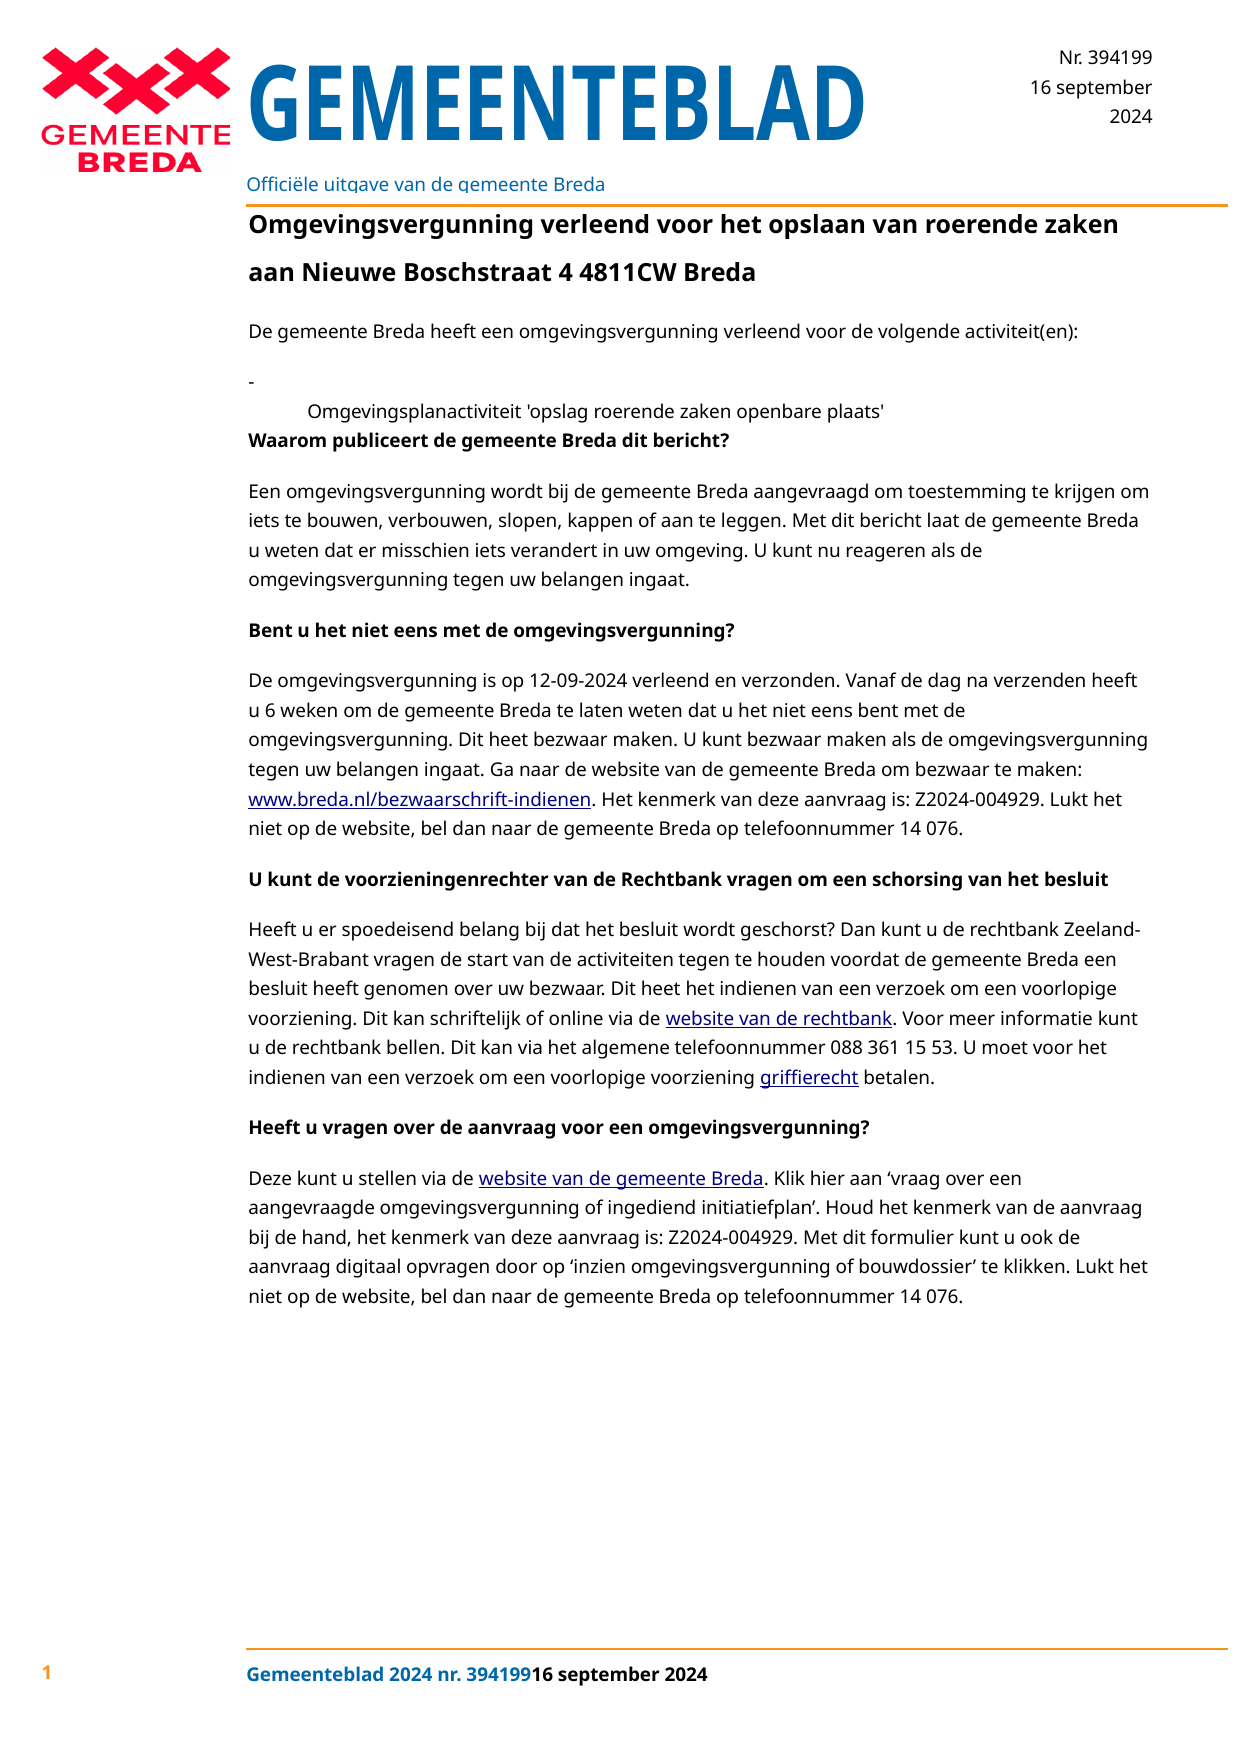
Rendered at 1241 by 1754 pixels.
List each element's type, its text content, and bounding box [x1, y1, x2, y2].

text Heeft u vragen over de aanvraag voor een omgevingsvergunning? [248, 1114, 1152, 1140]
text Waarom publiceert de gemeente Breda dit bericht? [248, 427, 1152, 453]
list Omgevingsplanactiviteit 'opslag roerende zaken openbare plaats' [248, 398, 1152, 424]
text U kunt de voorzieningenrechter van de Rechtbank vragen om een schorsing van het besluit [248, 866, 1152, 892]
text Deze kunt u stellen via de website van de gemeente Breda. Klik hier aan ‘vraag over een aangevraagde omgevingsvergunning of ingediend initiatiefplan’. Houd het kenmerk van de aanvraag bij de hand, het kenmerk van deze aanvraag is: Z2024-004929. Met dit formulier kunt u ook de aanvraag digitaal opvragen door op ‘inzien omgevingsvergunning of bouwdossier’ te klikken. Lukt het niet op de website, bel dan naar de gemeente Breda op telefoonnummer 14 076. [248, 1165, 1152, 1309]
picture [41, 47, 231, 172]
text De omgevingsvergunning is op 12-09-2024 verleend en verzonden. Vanaf de dag na verzenden heeft u 6 weken om de gemeente Breda te laten weten dat u het niet eens bent met de omgevingsvergunning. Dit heet bezwaar maken. U kunt bezwaar maken als de omgevingsvergunning tegen uw belangen ingaat. Ga naar de website van de gemeente Breda om bezwaar te maken: www.breda.nl/bezwaarschrift-indienen. Het kenmerk van deze aanvraag is: Z2024-004929. Lukt het niet op de website, bel dan naar de gemeente Breda op telefoonnummer 14 076. [248, 667, 1152, 841]
text Omgevingsvergunning verleend voor het opslaan van roerende zaken aan Nieuwe Boschstraat 4 4811CW Breda [248, 207, 1152, 288]
text Een omgevingsvergunning wordt bij de gemeente Breda aangevraagd om toestemming te krijgen om iets te bouwen, verbouwen, slopen, kappen of aan te leggen. Met dit bericht laat de gemeente Breda u weten dat er misschien iets verandert in uw omgeving. U kunt nu reageren als de omgevingsvergunning tegen uw belangen ingaat. [248, 478, 1152, 592]
text Heeft u er spoedeisend belang bij dat het besluit wordt geschorst? Dan kunt u de rechtbank Zeeland-West-Brabant vragen de start van de activiteiten tegen te houden voordat de gemeente Breda een besluit heeft genomen over uw bezwaar. Dit heet het indienen van een verzoek om een voorlopige voorziening. Dit kan schriftelijk of online via de website van de rechtbank. Voor meer informatie kunt u de rechtbank bellen. Dit kan via het algemene telefoonnummer 088 361 15 53. U moet voor het indienen van een verzoek om een voorlopige voorziening griffierecht betalen. [248, 916, 1152, 1090]
text Bent u het niet eens met de omgevingsvergunning? [248, 617, 1152, 643]
text De gemeente Breda heeft een omgevingsvergunning verleend voor de volgende activiteit(en): [248, 318, 1152, 344]
